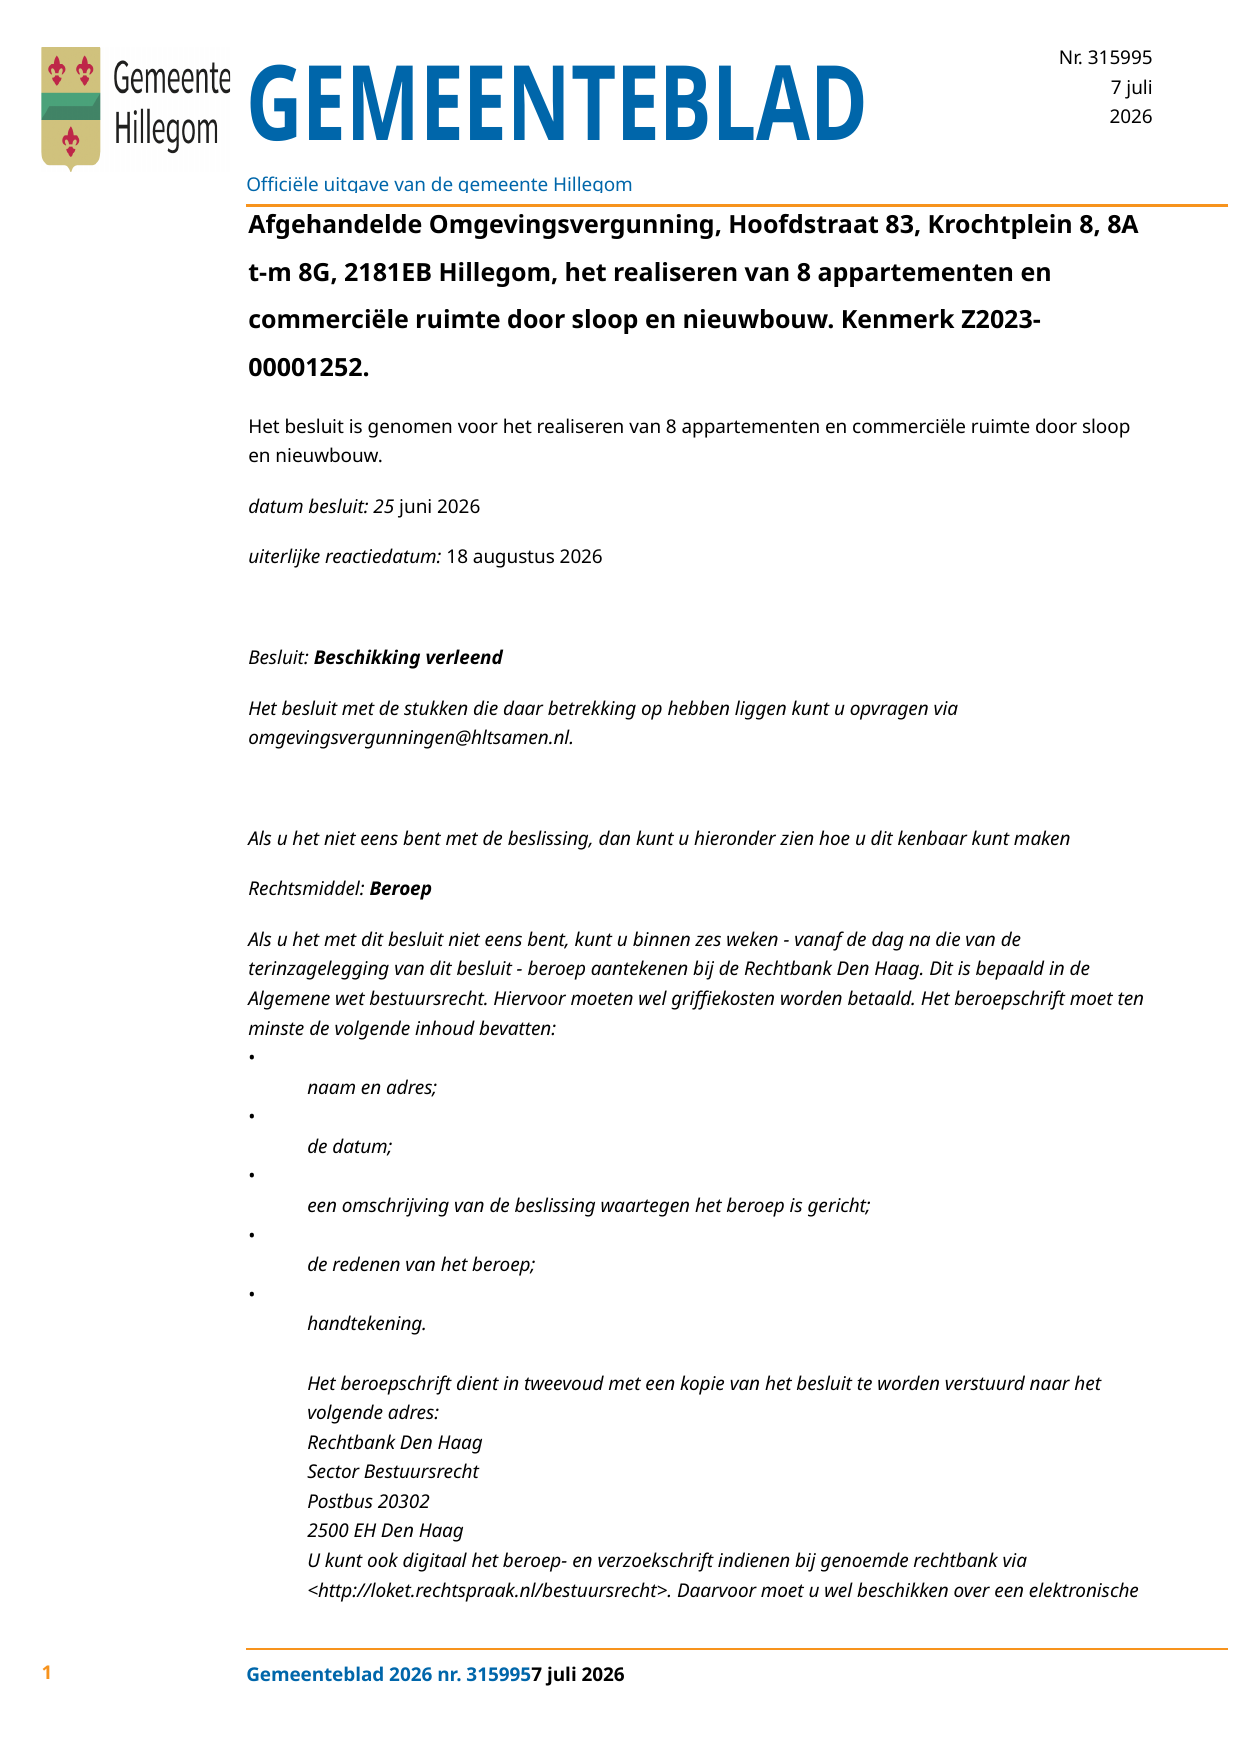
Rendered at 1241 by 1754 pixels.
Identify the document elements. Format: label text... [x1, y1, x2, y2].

text Rechtsmiddel: Beroep [248, 876, 1152, 901]
text Het besluit met de stukken die daar betrekking op hebben liggen kunt u opvragen via omgevingsvergunningen@hltsamen.nl. [248, 695, 1152, 750]
list de redenen van het beroep; [248, 1251, 1152, 1277]
list Postbus 20302 [248, 1488, 1152, 1514]
text datum besluit: 25 juni 2026 [248, 493, 1152, 519]
text Als u het met dit besluit niet eens bent, kunt u binnen zes weken - vanaf de dag na die van de terinzagelegging van dit besluit - beroep aantekenen bij de Rechtbank Den Haag. Dit is bepaald in de Algemene wet bestuursrecht. Hiervoor moeten wel griffiekosten worden betaald. Het beroepschrift moet ten minste de volgende inhoud bevatten: [248, 926, 1152, 1041]
list Het beroepschrift dient in tweevoud met een kopie van het besluit te worden verstuurd naar het volgende adres: [248, 1370, 1152, 1425]
list de datum; [248, 1133, 1152, 1159]
text Afgehandelde Omgevingsvergunning, Hoofdstraat 83, Krochtplein 8, 8A t-m 8G, 2181EB Hillegom, het realiseren van 8 appartementen en commerciële ruimte door sloop en nieuwbouw. Kenmerk Z2023-00001252. [248, 207, 1152, 384]
list een omschrijving van de beslissing waartegen het beroep is gericht; [248, 1192, 1152, 1218]
list Sector Bestuursrecht [248, 1458, 1152, 1484]
text uiterlijke reactiedatum: 18 augustus 2026 [248, 543, 1152, 569]
list Rechtbank Den Haag [248, 1429, 1152, 1455]
text Besluit: Beschikking verleend [248, 644, 1152, 670]
text Als u het niet eens bent met de beslissing, dan kunt u hieronder zien hoe u dit kenbaar kunt maken [248, 825, 1152, 851]
text Het besluit is genomen voor het realiseren van 8 appartementen en commerciële ruimte door sloop en nieuwbouw. [248, 413, 1152, 468]
list handtekening. [248, 1311, 1152, 1336]
list 2500 EH Den Haag [248, 1518, 1152, 1543]
list U kunt ook digitaal het beroep- en verzoekschrift indienen bij genoemde rechtbank via <http://loket.rechtspraak.nl/bestuursrecht>. Daarvoor moet u wel beschikken over een elektronische [248, 1547, 1152, 1603]
list naam en adres; [248, 1074, 1152, 1100]
picture [41, 47, 231, 172]
